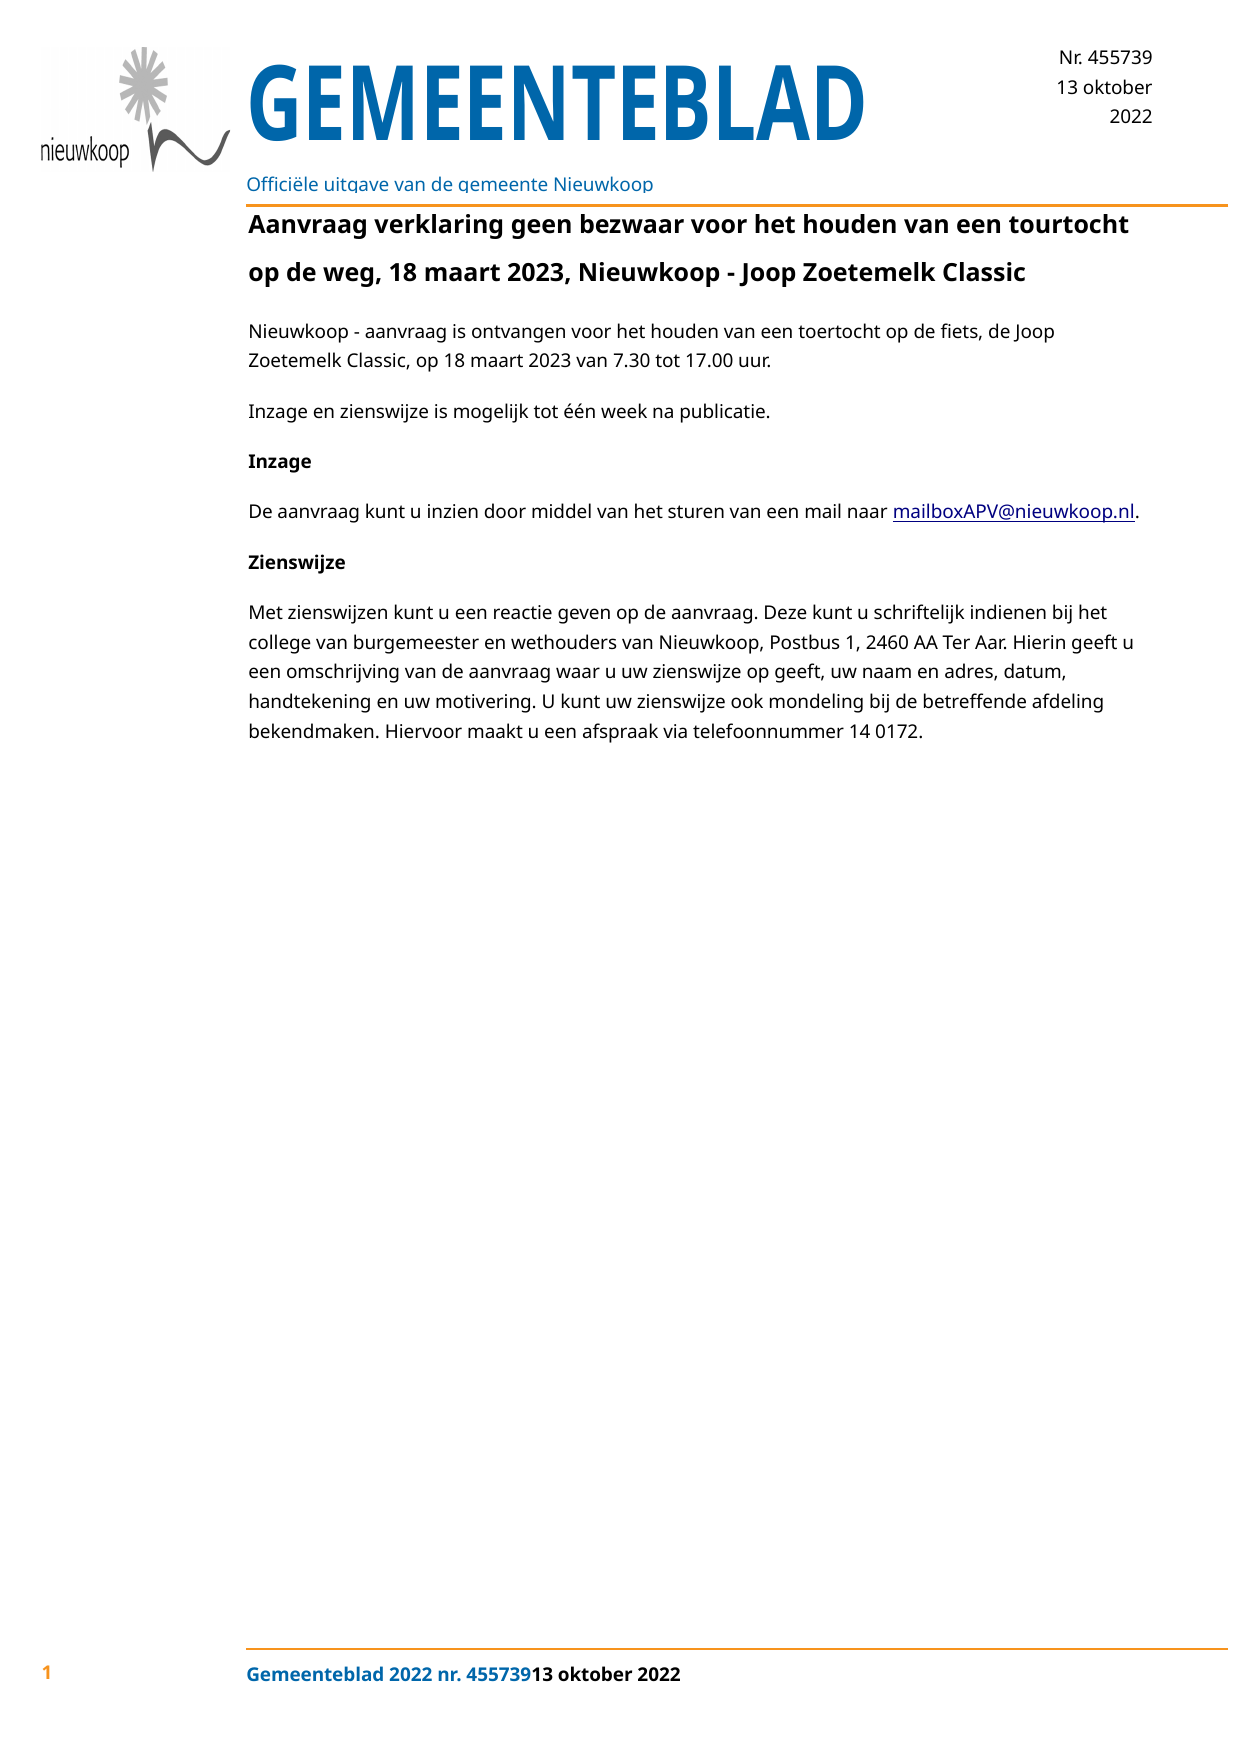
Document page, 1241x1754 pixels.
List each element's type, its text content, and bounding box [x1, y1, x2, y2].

text Nieuwkoop - aanvraag is ontvangen voor het houden van een toertocht op de fiets, de Joop Zoetemelk Classic, op 18 maart 2023 van 7.30 tot 17.00 uur. [248, 318, 1152, 373]
text Zienswijze [248, 549, 1152, 575]
text Aanvraag verklaring geen bezwaar voor het houden van een tourtocht op de weg, 18 maart 2023, Nieuwkoop - Joop Zoetemelk Classic [248, 207, 1152, 288]
text Inzage [248, 448, 1152, 474]
picture [41, 47, 231, 172]
text Met zienswijzen kunt u een reactie geven op de aanvraag. Deze kunt u schriftelijk indienen bij het college van burgemeester en wethouders van Nieuwkoop, Postbus 1, 2460 AA Ter Aar. Hierin geeft u een omschrijving van de aanvraag waar u uw zienswijze op geeft, uw naam en adres, datum, handtekening en uw motivering. U kunt uw zienswijze ook mondeling bij de betreffende afdeling bekendmaken. Hiervoor maakt u een afspraak via telefoonnummer 14 0172. [248, 599, 1152, 744]
text De aanvraag kunt u inzien door middel van het sturen van een mail naar mailboxAPV@nieuwkoop.nl. [248, 499, 1152, 524]
text Inzage en zienswijze is mogelijk tot één week na publicatie. [248, 398, 1152, 424]
